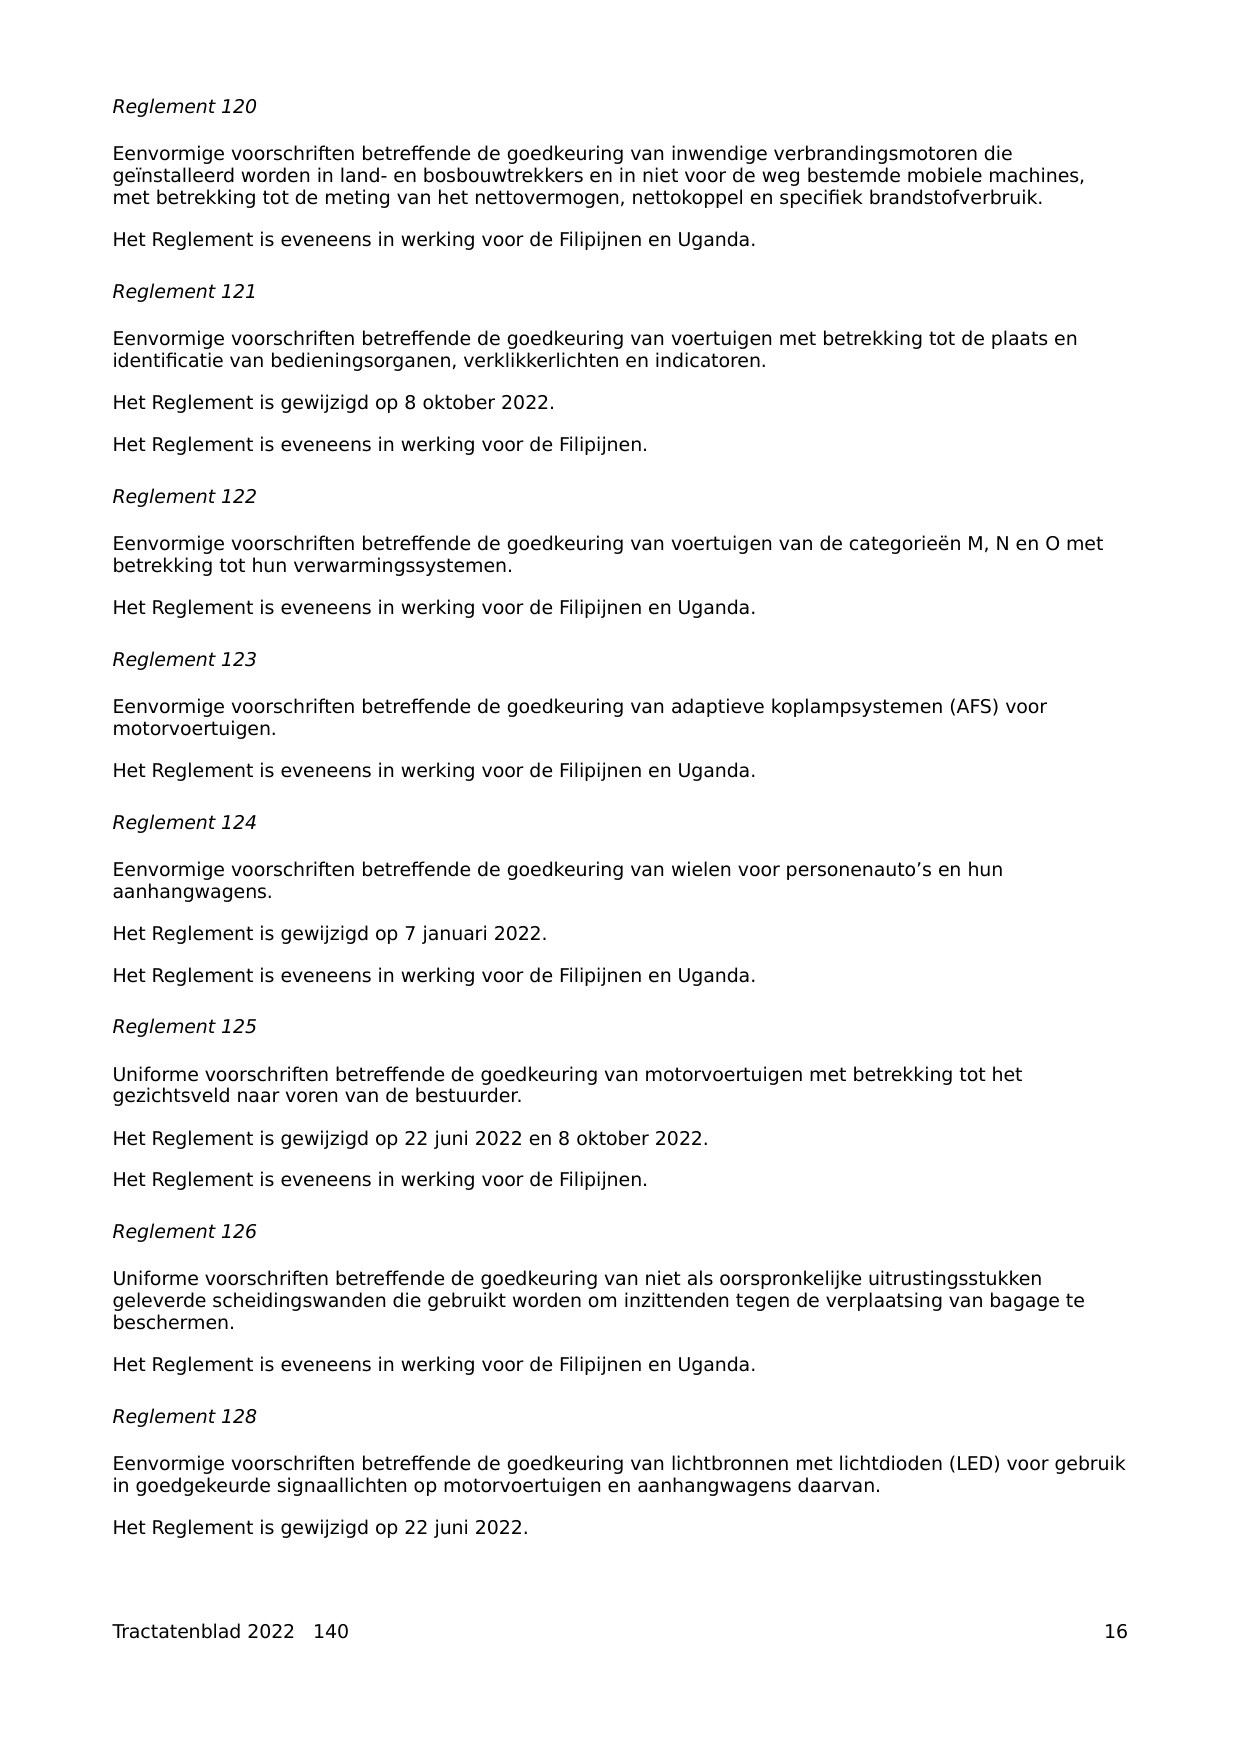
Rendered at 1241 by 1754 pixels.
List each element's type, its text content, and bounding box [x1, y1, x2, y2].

subtitle Reglement 128 [112, 1406, 1128, 1428]
text Het Reglement is eveneens in werking voor de Filipijnen en Uganda. [112, 759, 1128, 782]
subtitle Reglement 126 [112, 1221, 1128, 1243]
text Het Reglement is eveneens in werking voor de Filipijnen en Uganda. [112, 229, 1128, 251]
text Uniforme voorschriften betreffende de goedkeuring van motorvoertuigen met betrekking tot het gezichtsveld naar voren van de bestuurder. [112, 1063, 1128, 1107]
text Het Reglement is gewijzigd op 22 juni 2022 en 8 oktober 2022. [112, 1127, 1128, 1149]
subtitle Reglement 121 [112, 281, 1128, 303]
text Het Reglement is gewijzigd op 22 juni 2022. [112, 1517, 1128, 1539]
text Eenvormige voorschriften betreffende de goedkeuring van wielen voor personenauto’s en hun aanhangwagens. [112, 858, 1128, 902]
subtitle Reglement 123 [112, 649, 1128, 671]
text Het Reglement is eveneens in werking voor de Filipijnen en Uganda. [112, 597, 1128, 619]
text Het Reglement is eveneens in werking voor de Filipijnen en Uganda. [112, 964, 1128, 986]
text Het Reglement is eveneens in werking voor de Filipijnen. [112, 1169, 1128, 1191]
text Eenvormige voorschriften betreffende de goedkeuring van adaptieve koplampsystemen (AFS) voor motorvoertuigen. [112, 696, 1128, 739]
text Eenvormige voorschriften betreffende de goedkeuring van lichtbronnen met lichtdioden (LED) voor gebruik in goedgekeurde signaallichten op motorvoertuigen en aanhangwagens daarvan. [112, 1453, 1128, 1497]
subtitle Reglement 120 [112, 96, 1128, 118]
text Het Reglement is gewijzigd op 7 januari 2022. [112, 922, 1128, 944]
text Het Reglement is eveneens in werking voor de Filipijnen en Uganda. [112, 1354, 1128, 1376]
subtitle Reglement 125 [112, 1016, 1128, 1038]
subtitle Reglement 122 [112, 486, 1128, 508]
subtitle Reglement 124 [112, 812, 1128, 833]
text Uniforme voorschriften betreffende de goedkeuring van niet als oorspronkelijke uitrustingsstukken geleverde scheidingswanden die gebruikt worden om inzittenden tegen de verplaatsing van bagage te beschermen. [112, 1268, 1128, 1334]
text Eenvormige voorschriften betreffende de goedkeuring van voertuigen van de categorieën M, N en O met betrekking tot hun verwarmingssystemen. [112, 533, 1128, 577]
text Eenvormige voorschriften betreffende de goedkeuring van inwendige verbrandingsmotoren die geïnstalleerd worden in land- en bosbouwtrekkers en in niet voor de weg bestemde mobiele machines, met betrekking tot de meting van het nettovermogen, nettokoppel en specifiek brandstofverbruik. [112, 143, 1128, 209]
text Het Reglement is gewijzigd op 8 oktober 2022. [112, 392, 1128, 414]
text Het Reglement is eveneens in werking voor de Filipijnen. [112, 434, 1128, 456]
text Eenvormige voorschriften betreffende de goedkeuring van voertuigen met betrekking tot de plaats en identificatie van bedieningsorganen, verklikkerlichten en indicatoren. [112, 328, 1128, 372]
